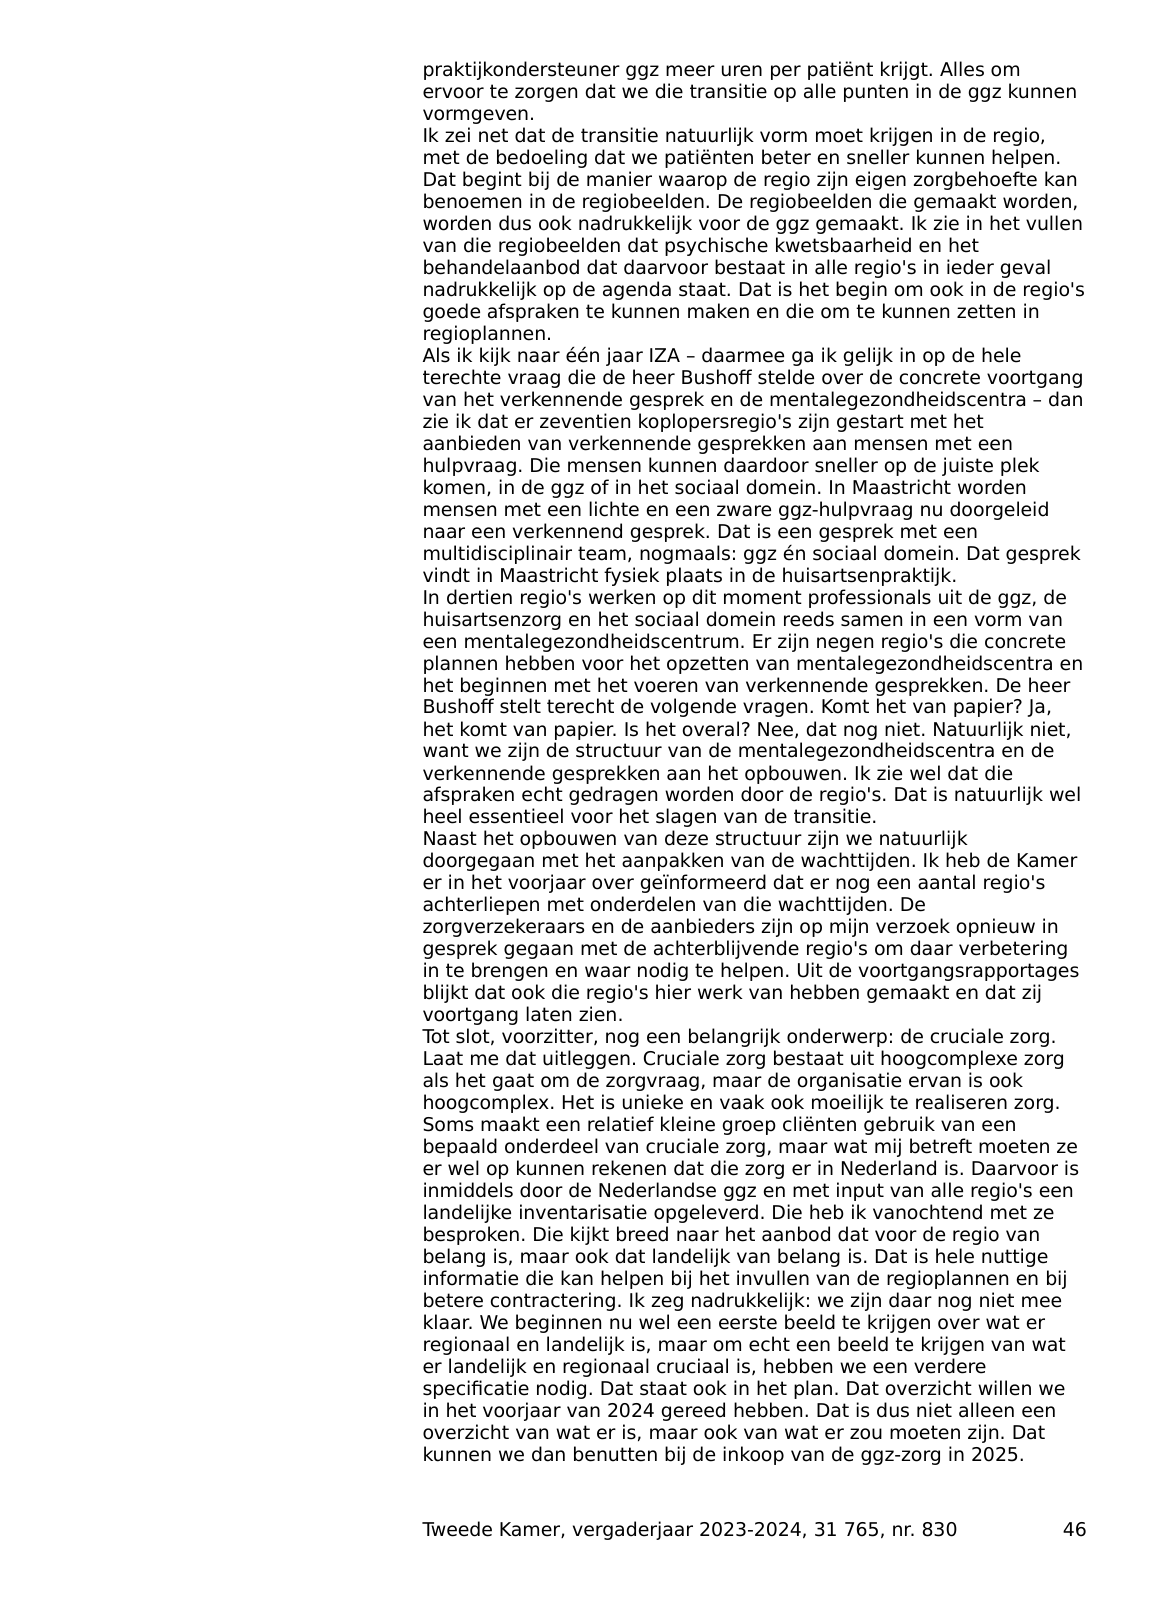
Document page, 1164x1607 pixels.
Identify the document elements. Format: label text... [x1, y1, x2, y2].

text praktijkondersteuner ggz meer uren per patiënt krijgt. Alles om ervoor te zorgen dat we die transitie op alle punten in de ggz kunnen vormgeven. [422, 59, 1087, 125]
text Naast het opbouwen van deze structuur zijn we natuurlijk doorgegaan met het aanpakken van de wachttijden. Ik heb de Kamer er in het voorjaar over geïnformeerd dat er nog een aantal regio's achterliepen met onderdelen van die wachttijden. De zorgverzekeraars en de aanbieders zijn op mijn verzoek opnieuw in gesprek gegaan met de achterblijvende regio's om daar verbetering in te brengen en waar nodig te helpen. Uit de voortgangsrapportages blijkt dat ook die regio's hier werk van hebben gemaakt en dat zij voortgang laten zien. [422, 828, 1087, 1026]
text In dertien regio's werken op dit moment professionals uit de ggz, de huisartsenzorg en het sociaal domein reeds samen in een vorm van een mentalegezondheidscentrum. Er zijn negen regio's die concrete plannen hebben voor het opzetten van mentalegezondheidscentra en het beginnen met het voeren van verkennende gesprekken. De heer Bushoff stelt terecht de volgende vragen. Komt het van papier? Ja, het komt van papier. Is het overal? Nee, dat nog niet. Natuurlijk niet, want we zijn de structuur van de mentalegezondheidscentra en de verkennende gesprekken aan het opbouwen. Ik zie wel dat die afspraken echt gedragen worden door de regio's. Dat is natuurlijk wel heel essentieel voor het slagen van de transitie. [422, 587, 1087, 828]
text Als ik kijk naar één jaar IZA – daarmee ga ik gelijk in op de hele terechte vraag die de heer Bushoff stelde over de concrete voortgang van het verkennende gesprek en de mentalegezondheidscentra – dan zie ik dat er zeventien koplopersregio's zijn gestart met het aanbieden van verkennende gesprekken aan mensen met een hulpvraag. Die mensen kunnen daardoor sneller op de juiste plek komen, in de ggz of in het sociaal domein. In Maastricht worden mensen met een lichte en een zware ggz-hulpvraag nu doorgeleid naar een verkennend gesprek. Dat is een gesprek met een multidisciplinair team, nogmaals: ggz én sociaal domein. Dat gesprek vindt in Maastricht fysiek plaats in de huisartsenpraktijk. [422, 345, 1087, 587]
text Tot slot, voorzitter, nog een belangrijk onderwerp: de cruciale zorg. Laat me dat uitleggen. Cruciale zorg bestaat uit hoogcomplexe zorg als het gaat om de zorgvraag, maar de organisatie ervan is ook hoogcomplex. Het is unieke en vaak ook moeilijk te realiseren zorg. Soms maakt een relatief kleine groep cliënten gebruik van een bepaald onderdeel van cruciale zorg, maar wat mij betreft moeten ze er wel op kunnen rekenen dat die zorg er in Nederland is. Daarvoor is inmiddels door de Nederlandse ggz en met input van alle regio's een landelijke inventarisatie opgeleverd. Die heb ik vanochtend met ze besproken. Die kijkt breed naar het aanbod dat voor de regio van belang is, maar ook dat landelijk van belang is. Dat is hele nuttige informatie die kan helpen bij het invullen van de regioplannen en bij betere contractering. Ik zeg nadrukkelijk: we zijn daar nog niet mee klaar. We beginnen nu wel een eerste beeld te krijgen over wat er regionaal en landelijk is, maar om echt een beeld te krijgen van wat er landelijk en regionaal cruciaal is, hebben we een verdere specificatie nodig. Dat staat ook in het plan. Dat overzicht willen we in het voorjaar van 2024 gereed hebben. Dat is dus niet alleen een overzicht van wat er is, maar ook van wat er zou moeten zijn. Dat kunnen we dan benutten bij de inkoop van de ggz-zorg in 2025. [422, 1026, 1087, 1466]
text Ik zei net dat de transitie natuurlijk vorm moet krijgen in de regio, met de bedoeling dat we patiënten beter en sneller kunnen helpen. Dat begint bij de manier waarop de regio zijn eigen zorgbehoefte kan benoemen in de regiobeelden. De regiobeelden die gemaakt worden, worden dus ook nadrukkelijk voor de ggz gemaakt. Ik zie in het vullen van die regiobeelden dat psychische kwetsbaarheid en het behandelaanbod dat daarvoor bestaat in alle regio's in ieder geval nadrukkelijk op de agenda staat. Dat is het begin om ook in de regio's goede afspraken te kunnen maken en die om te kunnen zetten in regioplannen. [422, 125, 1087, 345]
